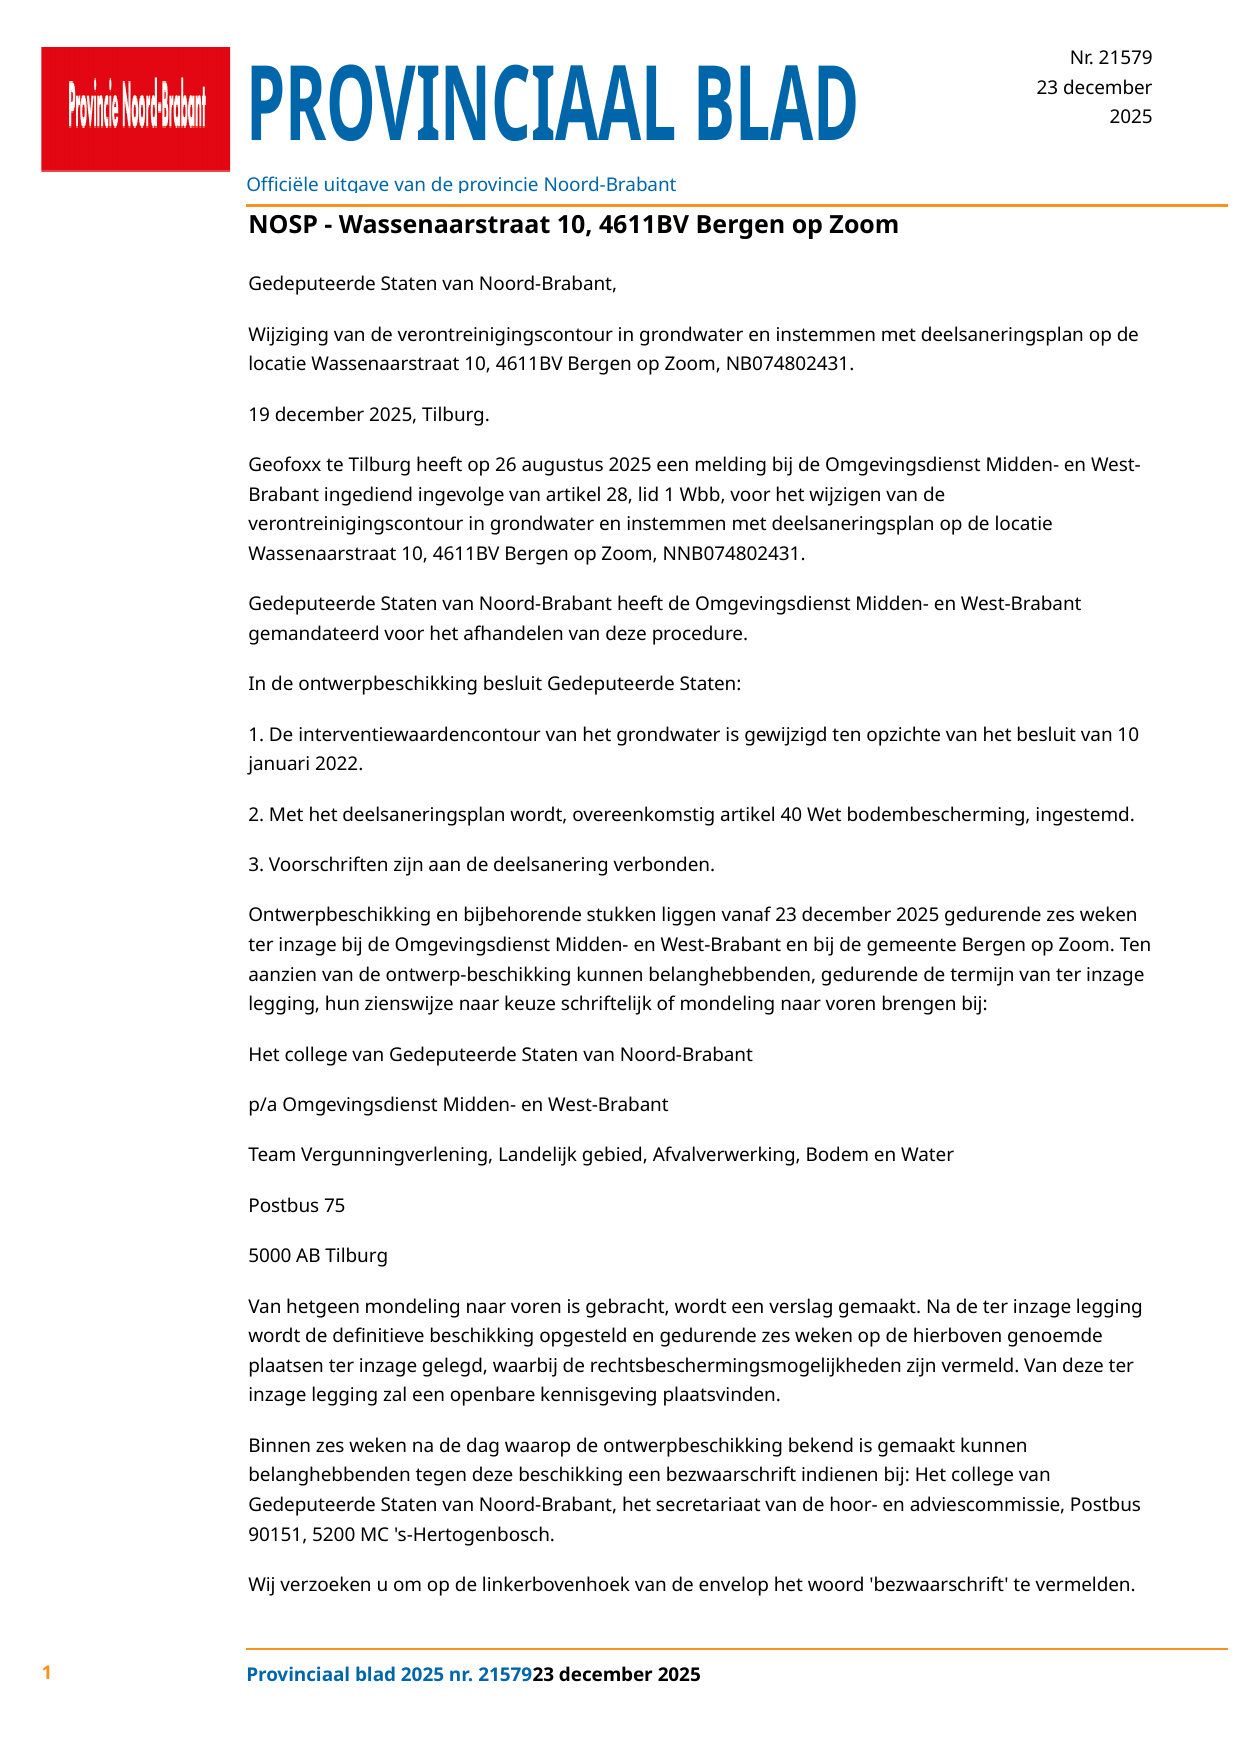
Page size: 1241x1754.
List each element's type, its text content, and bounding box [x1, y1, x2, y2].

text NOSP - Wassenaarstraat 10, 4611BV Bergen op Zoom [248, 207, 1152, 241]
text Van hetgeen mondeling naar voren is gebracht, wordt een verslag gemaakt. Na de ter inzage legging wordt de definitieve beschikking opgesteld en gedurende zes weken op de hierboven genoemde plaatsen ter inzage gelegd, waarbij de rechtsbeschermingsmogelijkheden zijn vermeld. Van deze ter inzage legging zal een openbare kennisgeving plaatsvinden. [248, 1293, 1152, 1407]
text Postbus 75 [248, 1192, 1152, 1218]
text Wij verzoeken u om op de linkerbovenhoek van de envelop het woord 'bezwaarschrift' te vermelden. [248, 1571, 1152, 1597]
text Het college van Gedeputeerde Staten van Noord-Brabant [248, 1041, 1152, 1066]
text Team Vergunningverlening, Landelijk gebied, Afvalverwerking, Bodem en Water [248, 1142, 1152, 1167]
text Wijziging van de verontreinigingscontour in grondwater en instemmen met deelsaneringsplan op de locatie Wassenaarstraat 10, 4611BV Bergen op Zoom, NB074802431. [248, 321, 1152, 376]
text 5000 AB Tilburg [248, 1242, 1152, 1268]
text Gedeputeerde Staten van Noord-Brabant heeft de Omgevingsdienst Midden- en West-Brabant gemandateerd voor het afhandelen van deze procedure. [248, 590, 1152, 646]
text 19 december 2025, Tilburg. [248, 401, 1152, 426]
text 2. Met het deelsaneringsplan wordt, overeenkomstig artikel 40 Wet bodembescherming, ingestemd. [248, 801, 1152, 826]
text Geofoxx te Tilburg heeft op 26 augustus 2025 een melding bij de Omgevingsdienst Midden- en West-Brabant ingediend ingevolge van artikel 28, lid 1 Wbb, voor het wijzigen van de verontreinigingscontour in grondwater en instemmen met deelsaneringsplan op de locatie Wassenaarstraat 10, 4611BV Bergen op Zoom, NNB074802431. [248, 451, 1152, 566]
text p/a Omgevingsdienst Midden- en West-Brabant [248, 1091, 1152, 1117]
text 3. Voorschriften zijn aan de deelsanering verbonden. [248, 851, 1152, 877]
text Ontwerpbeschikking en bijbehorende stukken liggen vanaf 23 december 2025 gedurende zes weken ter inzage bij de Omgevingsdienst Midden- en West-Brabant en bij de gemeente Bergen op Zoom. Ten aanzien van de ontwerp-beschikking kunnen belanghebbenden, gedurende de termijn van ter inzage legging, hun zienswijze naar keuze schriftelijk of mondeling naar voren brengen bij: [248, 902, 1152, 1016]
text 1. De interventiewaardencontour van het grondwater is gewijzigd ten opzichte van het besluit van 10 januari 2022. [248, 721, 1152, 776]
text Gedeputeerde Staten van Noord-Brabant, [248, 270, 1152, 296]
text Binnen zes weken na de dag waarop de ontwerpbeschikking bekend is gemaakt kunnen belanghebbenden tegen deze beschikking een bezwaarschrift indienen bij: Het college van Gedeputeerde Staten van Noord-Brabant, het secretariaat van de hoor- en adviescommissie, Postbus 90151, 5200 MC 's-Hertogenbosch. [248, 1432, 1152, 1546]
picture [41, 47, 231, 172]
text In de ontwerpbeschikking besluit Gedeputeerde Staten: [248, 670, 1152, 696]
